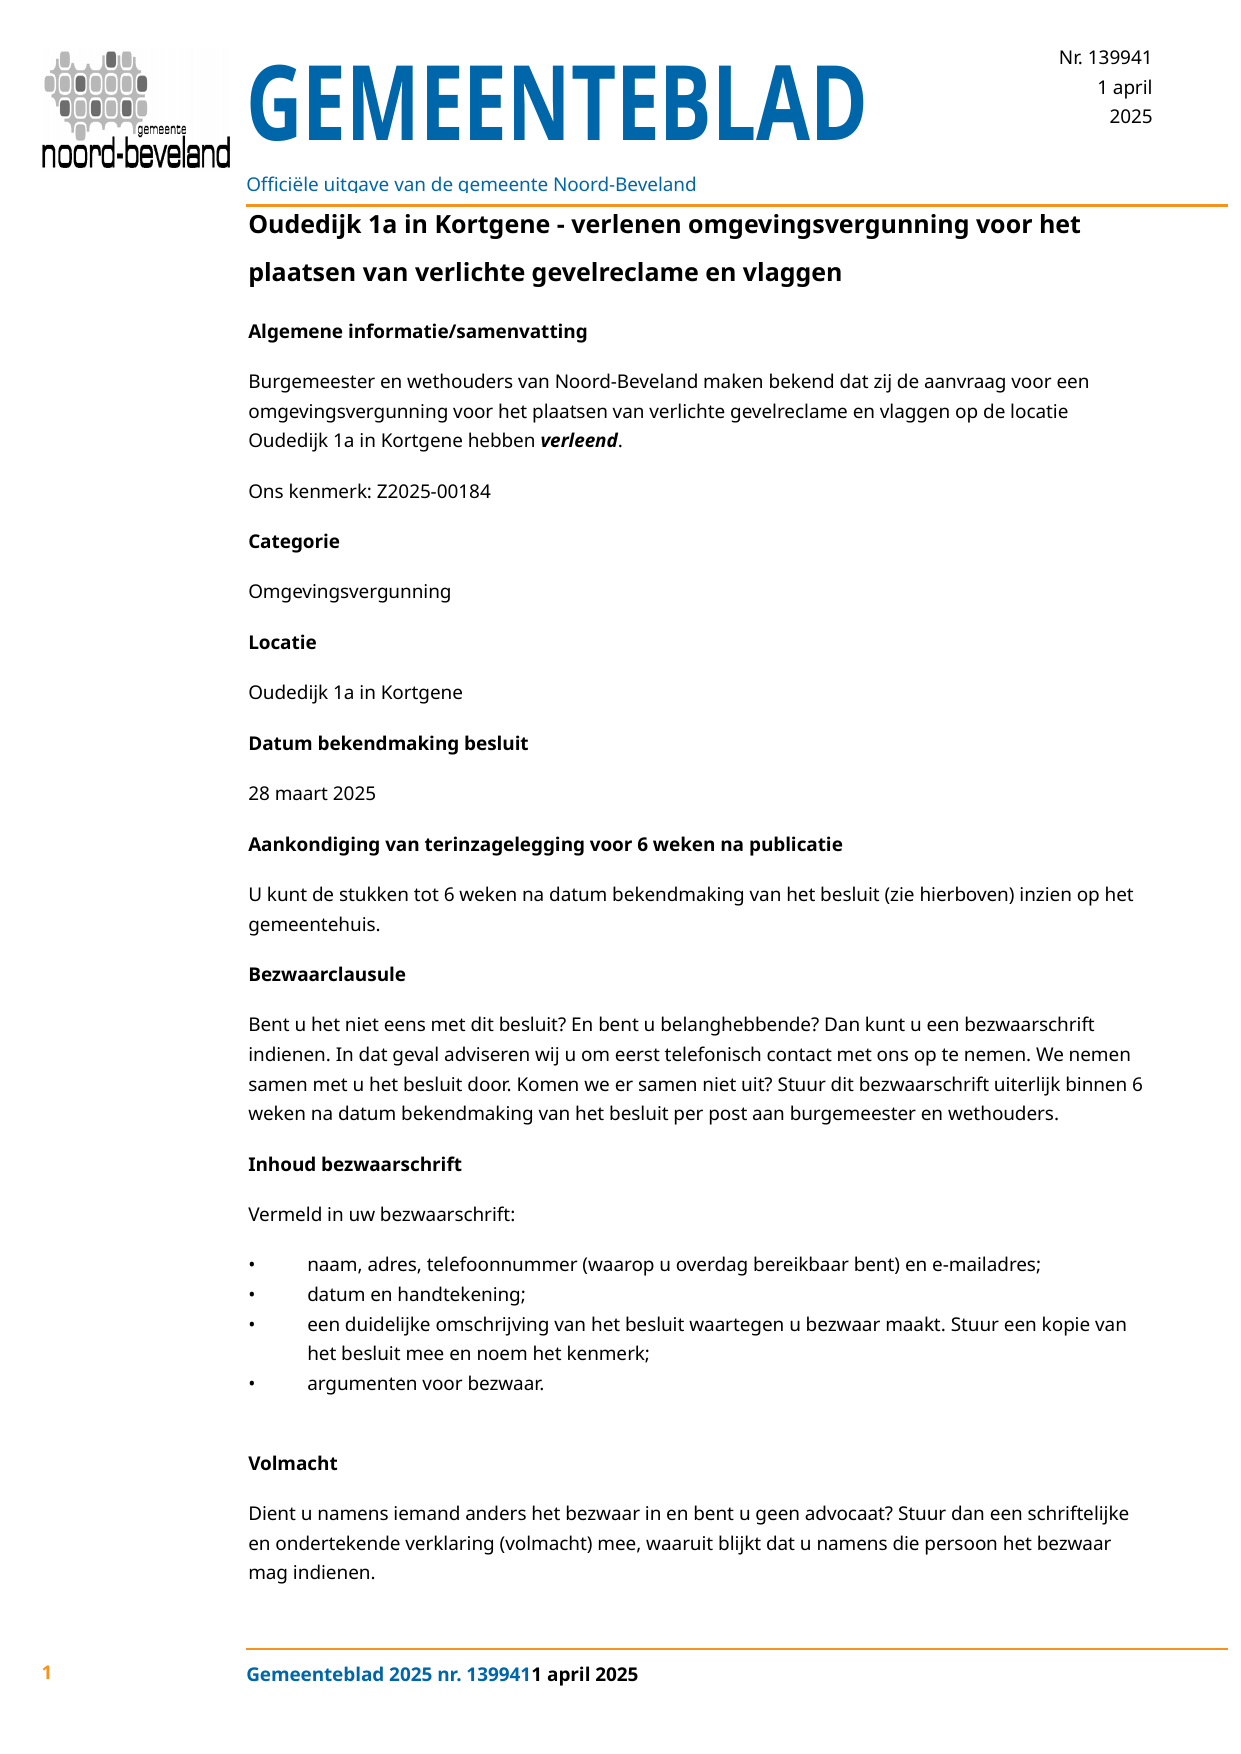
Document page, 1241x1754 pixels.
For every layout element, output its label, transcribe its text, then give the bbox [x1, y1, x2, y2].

text Oudedijk 1a in Kortgene - verlenen omgevingsvergunning voor het plaatsen van verlichte gevelreclame en vlaggen [248, 207, 1152, 288]
text Dient u namens iemand anders het bezwaar in en bent u geen advocaat? Stuur dan een schriftelijke en ondertekende verklaring (volmacht) mee, waaruit blijkt dat u namens die persoon het bezwaar mag indienen. [248, 1500, 1152, 1585]
text Omgevingsvergunning [248, 579, 1152, 604]
text Algemene informatie/samenvatting [248, 318, 1152, 344]
picture [41, 47, 231, 172]
text Burgemeester en wethouders van Noord-Beveland maken bekend dat zij de aanvraag voor een omgevingsvergunning voor het plaatsen van verlichte gevelreclame en vlaggen op de locatie Oudedijk 1a in Kortgene hebben verleend. [248, 368, 1152, 453]
text Aankondiging van terinzagelegging voor 6 weken na publicatie [248, 831, 1152, 857]
text Oudedijk 1a in Kortgene [248, 679, 1152, 705]
text Locatie [248, 629, 1152, 655]
text Volmacht [248, 1450, 1152, 1476]
list naam, adres, telefoonnummer (waarop u overdag bereikbaar bent) en e-mailadres; [248, 1252, 1152, 1277]
text Inhoud bezwaarschrift [248, 1151, 1152, 1177]
text 28 maart 2025 [248, 780, 1152, 806]
text Categorie [248, 528, 1152, 554]
text Vermeld in uw bezwaarschrift: [248, 1201, 1152, 1227]
text Ons kenmerk: Z2025-00184 [248, 478, 1152, 504]
list argumenten voor bezwaar. [248, 1370, 1152, 1396]
text Bent u het niet eens met dit besluit? En bent u belanghebbende? Dan kunt u een bezwaarschrift indienen. In dat geval adviseren wij u om eerst telefonisch contact met ons op te nemen. We nemen samen met u het besluit door. Komen we er samen niet uit? Stuur dit bezwaarschrift uiterlijk binnen 6 weken na datum bekendmaking van het besluit per post aan burgemeester en wethouders. [248, 1012, 1152, 1126]
text U kunt de stukken tot 6 weken na datum bekendmaking van het besluit (zie hierboven) inzien op het gemeentehuis. [248, 881, 1152, 937]
text Bezwaarclausule [248, 961, 1152, 987]
text Datum bekendmaking besluit [248, 730, 1152, 756]
list datum en handtekening; [248, 1281, 1152, 1307]
list een duidelijke omschrijving van het besluit waartegen u bezwaar maakt. Stuur een kopie van het besluit mee en noem het kenmerk; [248, 1311, 1152, 1366]
